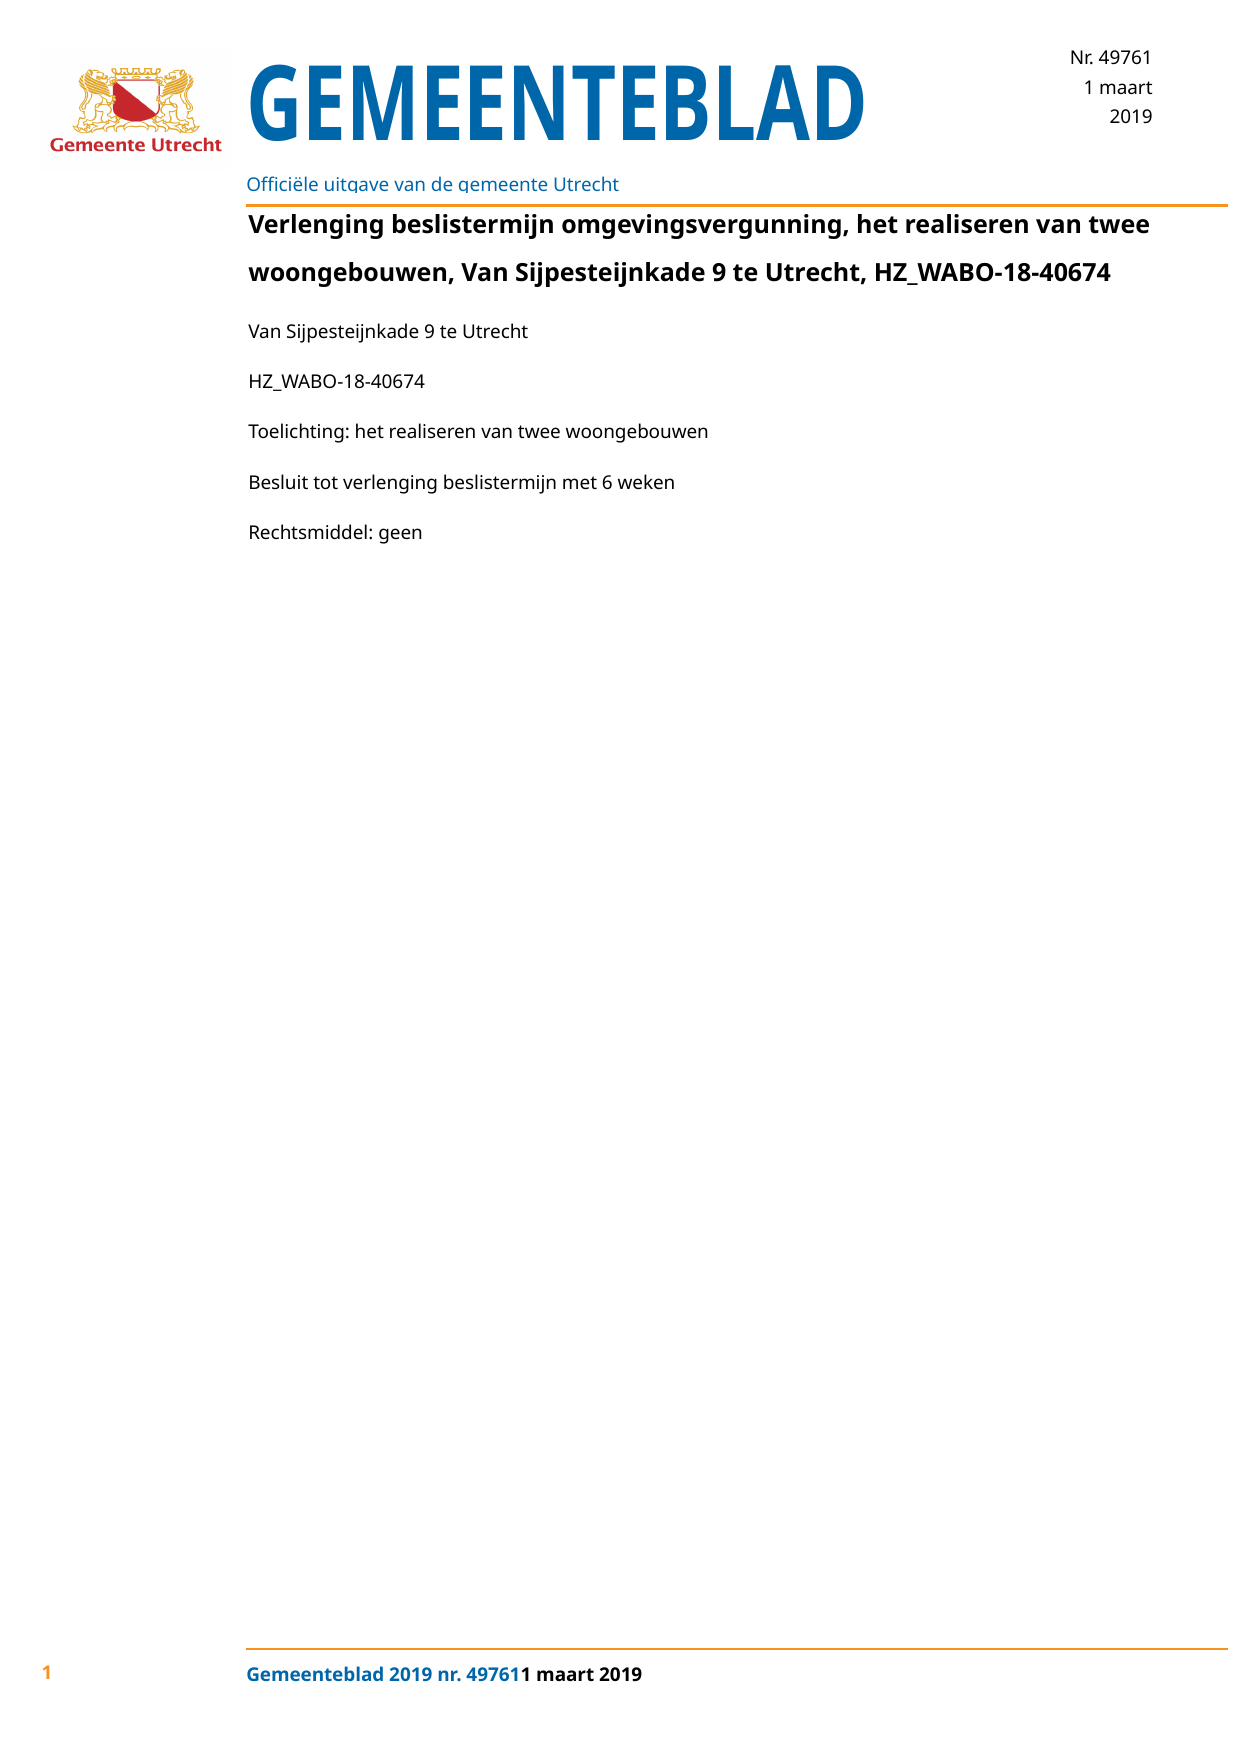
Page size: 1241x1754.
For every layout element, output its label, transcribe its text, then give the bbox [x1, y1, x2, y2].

text Verlenging beslistermijn omgevingsvergunning, het realiseren van twee woongebouwen, Van Sijpesteijnkade 9 te Utrecht, HZ_WABO-18-40674 [248, 207, 1152, 288]
picture [41, 47, 231, 172]
text HZ_WABO-18-40674 [248, 368, 1152, 394]
text Besluit tot verlenging beslistermijn met 6 weken [248, 469, 1152, 495]
text Toelichting: het realiseren van twee woongebouwen [248, 419, 1152, 444]
text Van Sijpesteijnkade 9 te Utrecht [248, 318, 1152, 344]
text Rechtsmiddel: geen [248, 519, 1152, 545]
